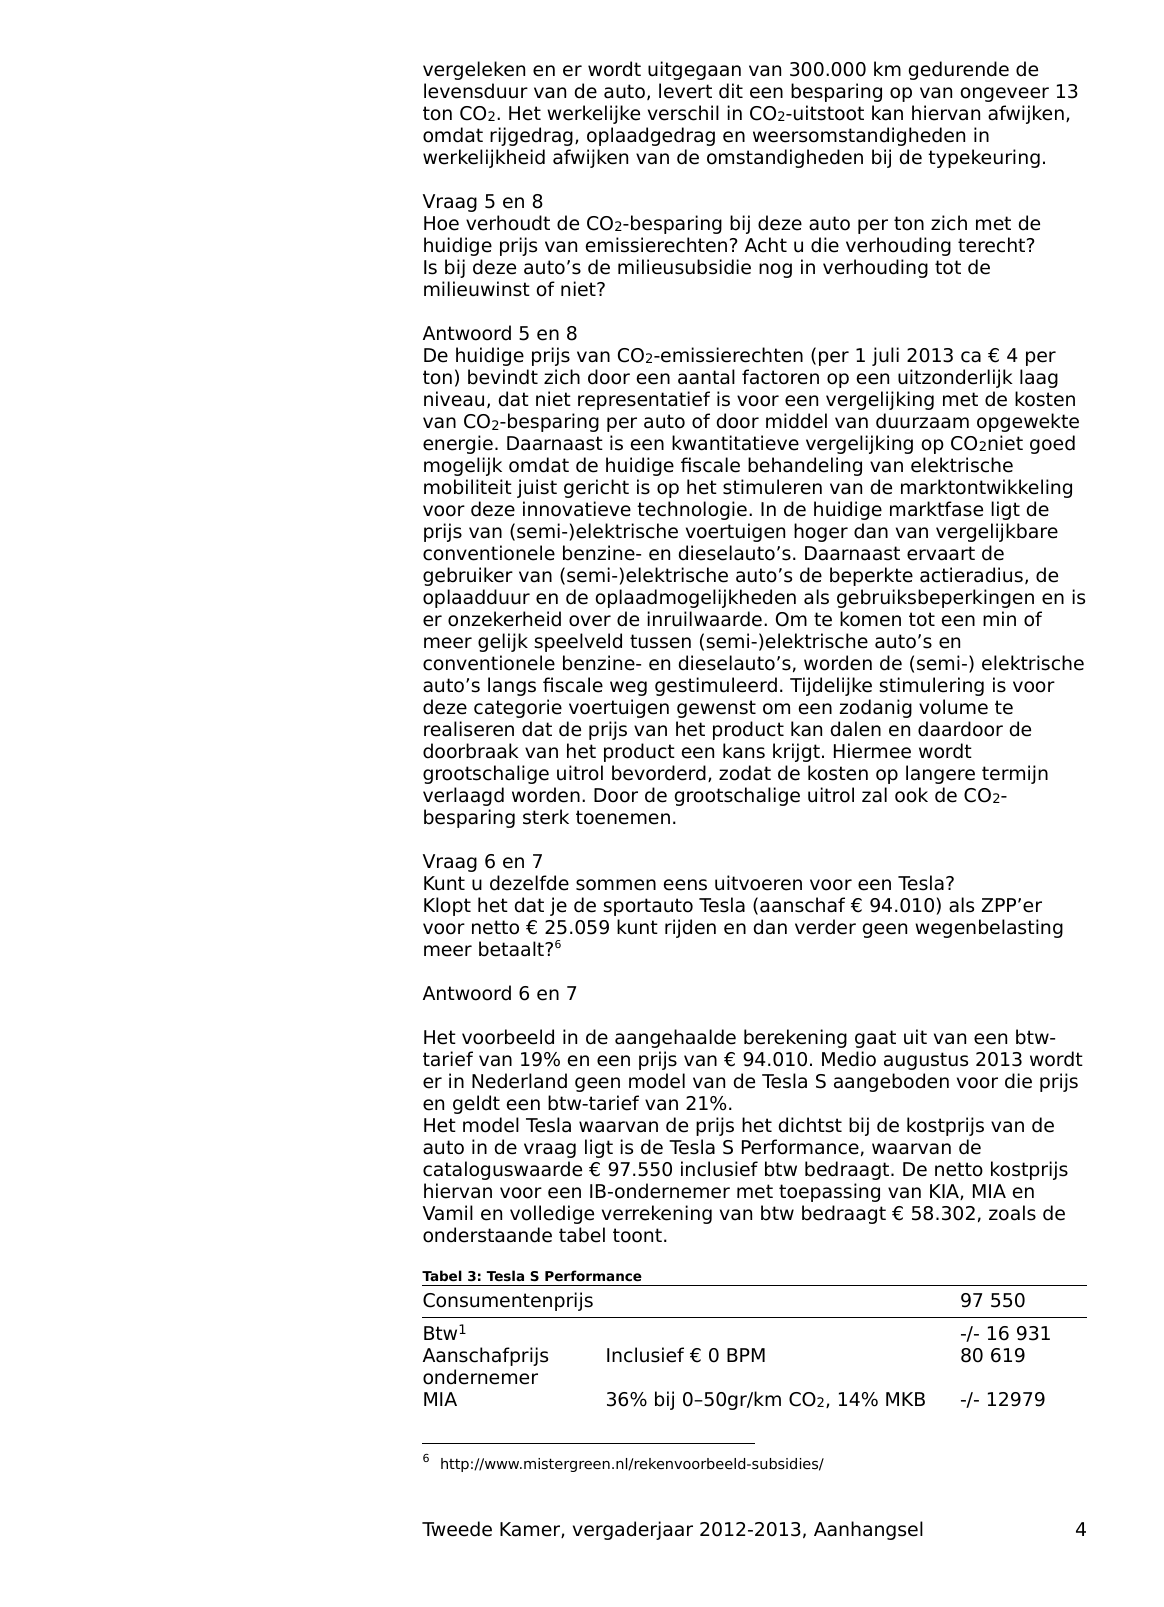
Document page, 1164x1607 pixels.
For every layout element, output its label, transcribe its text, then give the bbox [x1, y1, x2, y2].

text Hoe verhoudt de CO2-besparing bij deze auto per ton zich met de huidige prijs van emissierechten? Acht u die verhouding terecht? [422, 213, 1087, 257]
table_cell Consumentenprijs [422, 1286, 599, 1317]
text Is bij deze auto’s de milieusubsidie nog in verhouding tot de milieuwinst of niet? [422, 257, 1087, 301]
text Vraag 5 en 8 [422, 191, 1087, 213]
table_cell -/- 12979 [954, 1389, 1087, 1411]
table_cell -/- 16 931 [954, 1318, 1087, 1345]
table_cell Inclusief € 0 BPM [599, 1345, 954, 1389]
text http://www.mistergreen.nl/rekenvoorbeeld-subsidies/ [422, 1452, 1087, 1474]
table_cell 97 550 [954, 1286, 1087, 1317]
text Klopt het dat je de sportauto Tesla (aanschaf € 94.010) als ZPP’er voor netto € 25.059 kunt rijden en dan verder geen wegenbelasting meer betaalt? [422, 895, 1087, 961]
text De huidige prijs van CO2-emissierechten (per 1 juli 2013 ca € 4 per ton) bevindt zich door een aantal factoren op een uitzonderlijk laag niveau, dat niet representatief is voor een vergelijking met de kosten van CO2-besparing per auto of door middel van duurzaam opgewekte energie. Daarnaast is een kwantitatieve vergelijking op CO2niet goed mogelijk omdat de huidige fiscale behandeling van elektrische mobiliteit juist gericht is op het stimuleren van de marktontwikkeling voor deze innovatieve technologie. In de huidige marktfase ligt de prijs van (semi-)elektrische voertuigen hoger dan van vergelijkbare conventionele benzine- en dieselauto’s. Daarnaast ervaart de gebruiker van (semi-)elektrische auto’s de beperkte actieradius, de oplaadduur en de oplaadmogelijkheden als gebruiksbeperkingen en is er onzekerheid over de inruilwaarde. Om te komen tot een min of meer gelijk speelveld tussen (semi-)elektrische auto’s en conventionele benzine- en dieselauto’s, worden de (semi-) elektrische auto’s langs fiscale weg gestimuleerd. Tijdelijke stimulering is voor deze categorie voertuigen gewenst om een zodanig volume te realiseren dat de prijs van het product kan dalen en daardoor de doorbraak van het product een kans krijgt. Hiermee wordt grootschalige uitrol bevorderd, zodat de kosten op langere termijn verlaagd worden. Door de grootschalige uitrol zal ook de CO2-besparing sterk toenemen. [422, 345, 1087, 829]
table_cell MIA [422, 1389, 599, 1411]
text vergeleken en er wordt uitgegaan van 300.000 km gedurende de levensduur van de auto, levert dit een besparing op van ongeveer 13 ton CO2. Het werkelijke verschil in CO2-uitstoot kan hiervan afwijken, omdat rijgedrag, oplaadgedrag en weersomstandigheden in werkelijkheid afwijken van de omstandigheden bij de typekeuring. [422, 59, 1087, 169]
text Het voorbeeld in de aangehaalde berekening gaat uit van een btw-tarief van 19% en een prijs van € 94.010. Medio augustus 2013 wordt er in Nederland geen model van de Tesla S aangeboden voor die prijs en geldt een btw-tarief van 21%. [422, 1027, 1087, 1115]
table_cell Aanschafprijs ondernemer [422, 1345, 599, 1389]
table_cell 80 619 [954, 1345, 1087, 1389]
table_cell 36% bij 0–50gr/km CO2, 14% MKB [599, 1389, 954, 1411]
text Kunt u dezelfde sommen eens uitvoeren voor een Tesla? [422, 873, 1087, 895]
text Vraag 6 en 7 [422, 851, 1087, 873]
text Antwoord 5 en 8 [422, 323, 1087, 345]
text Het model Tesla waarvan de prijs het dichtst bij de kostprijs van de auto in de vraag ligt is de Tesla S Performance, waarvan de cataloguswaarde € 97.550 inclusief btw bedraagt. De netto kostprijs hiervan voor een IB-ondernemer met toepassing van KIA, MIA en Vamil en volledige verrekening van btw bedraagt € 58.302, zoals de onderstaande tabel toont. [422, 1115, 1087, 1247]
text Antwoord 6 en 7 [422, 983, 1087, 1005]
table_cell [599, 1318, 954, 1345]
table_header Tabel 3: Tesla S Performance [422, 1269, 1087, 1284]
table_cell [599, 1286, 954, 1317]
table_cell Btw1 [422, 1318, 599, 1345]
